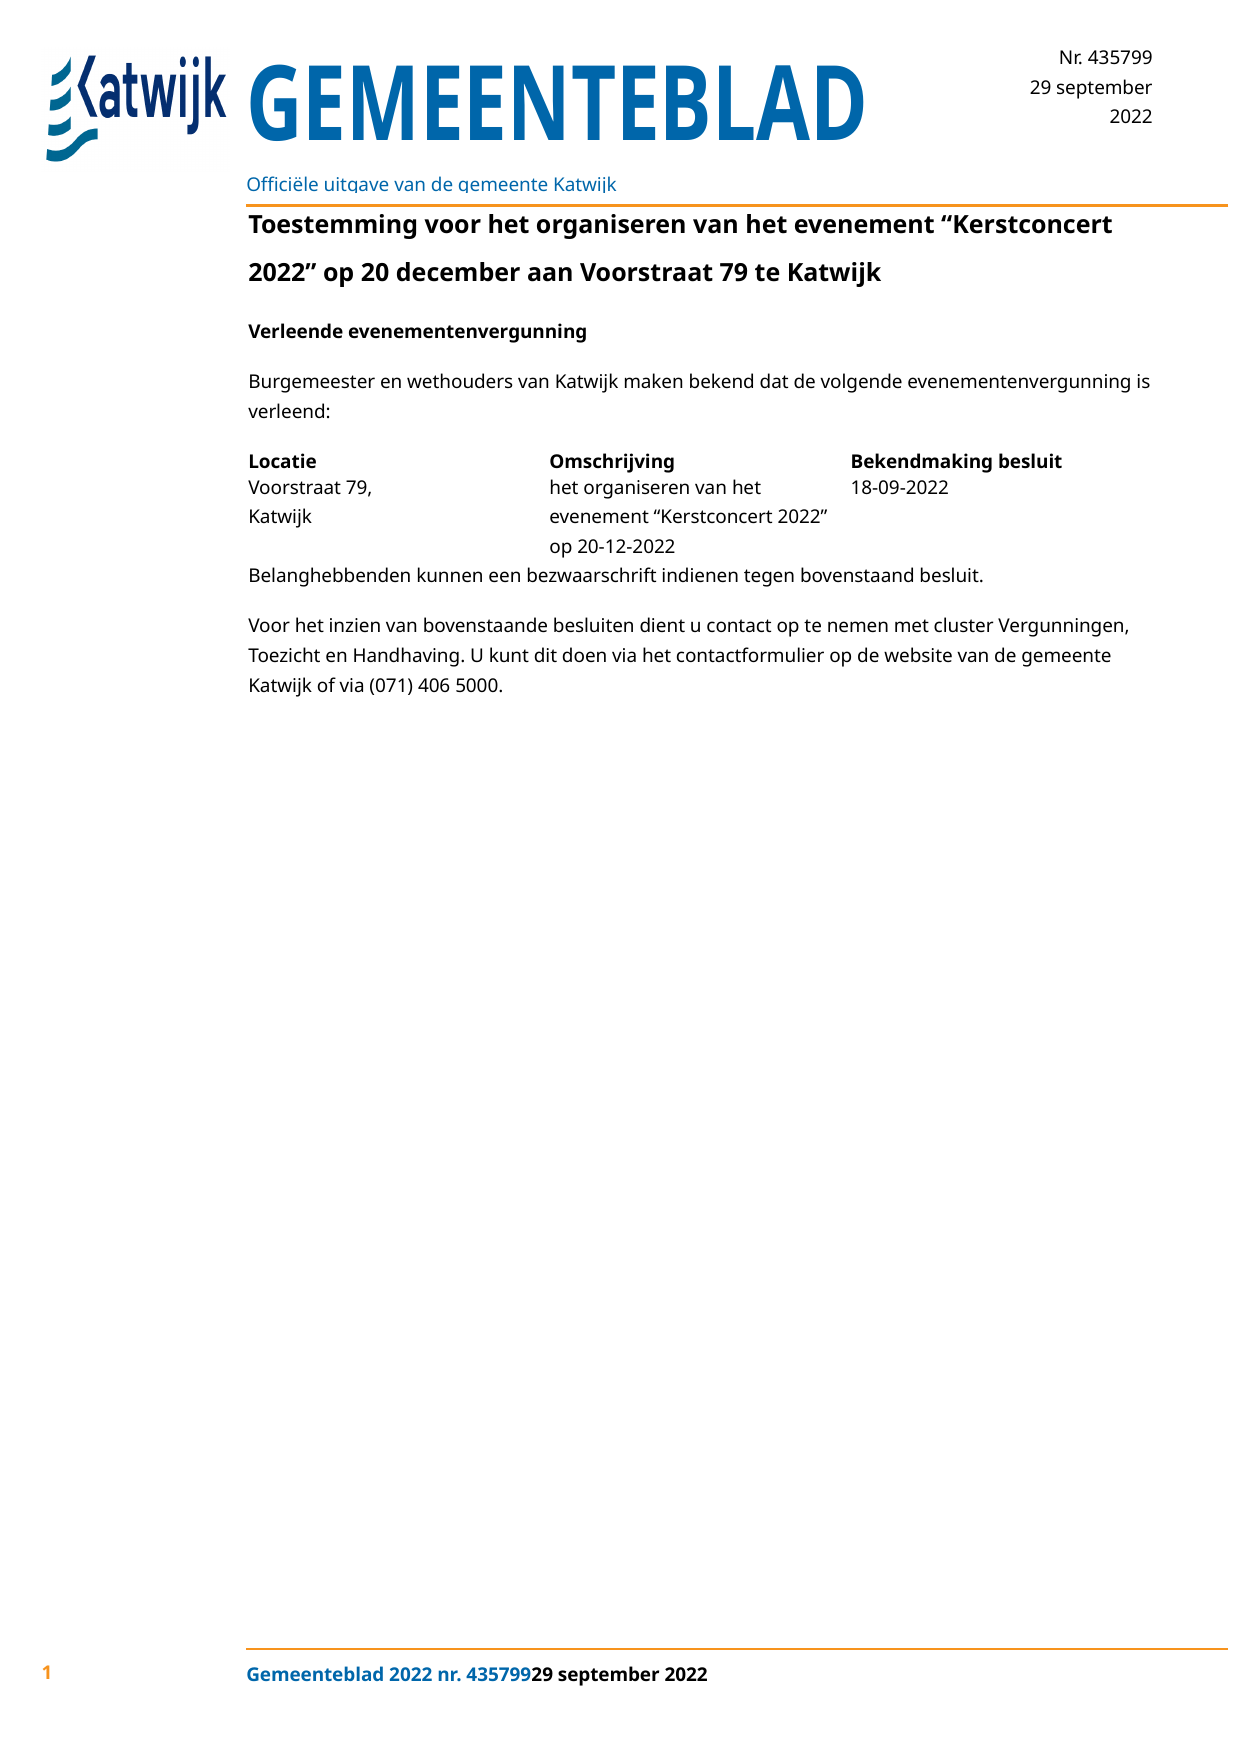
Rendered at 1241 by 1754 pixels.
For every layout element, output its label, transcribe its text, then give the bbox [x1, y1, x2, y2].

picture [41, 47, 231, 172]
text Belanghebbenden kunnen een bezwaarschrift indienen tegen bovenstaand besluit. [248, 562, 1152, 588]
table_cell Voorstraat 79, Katwijk [248, 474, 549, 559]
table_header Locatie [248, 449, 549, 474]
table_cell het organiseren van het evenement “Kerstconcert 2022” op 20-12-2022 [549, 474, 850, 559]
table_header Bekendmaking besluit [850, 449, 1152, 474]
text Verleende evenementenvergunning [248, 318, 1152, 344]
text Voor het inzien van bovenstaande besluiten dient u contact op te nemen met cluster Vergunningen, Toezicht en Handhaving. U kunt dit doen via het contactformulier op de website van de gemeente Katwijk of via (071) 406 5000. [248, 613, 1152, 698]
text Toestemming voor het organiseren van het evenement “Kerstconcert 2022” op 20 december aan Voorstraat 79 te Katwijk [248, 207, 1152, 288]
text Burgemeester en wethouders van Katwijk maken bekend dat de volgende evenementenvergunning is verleend: [248, 368, 1152, 424]
table_cell 18-09-2022 [850, 474, 1152, 559]
table_header Omschrijving [549, 449, 850, 474]
